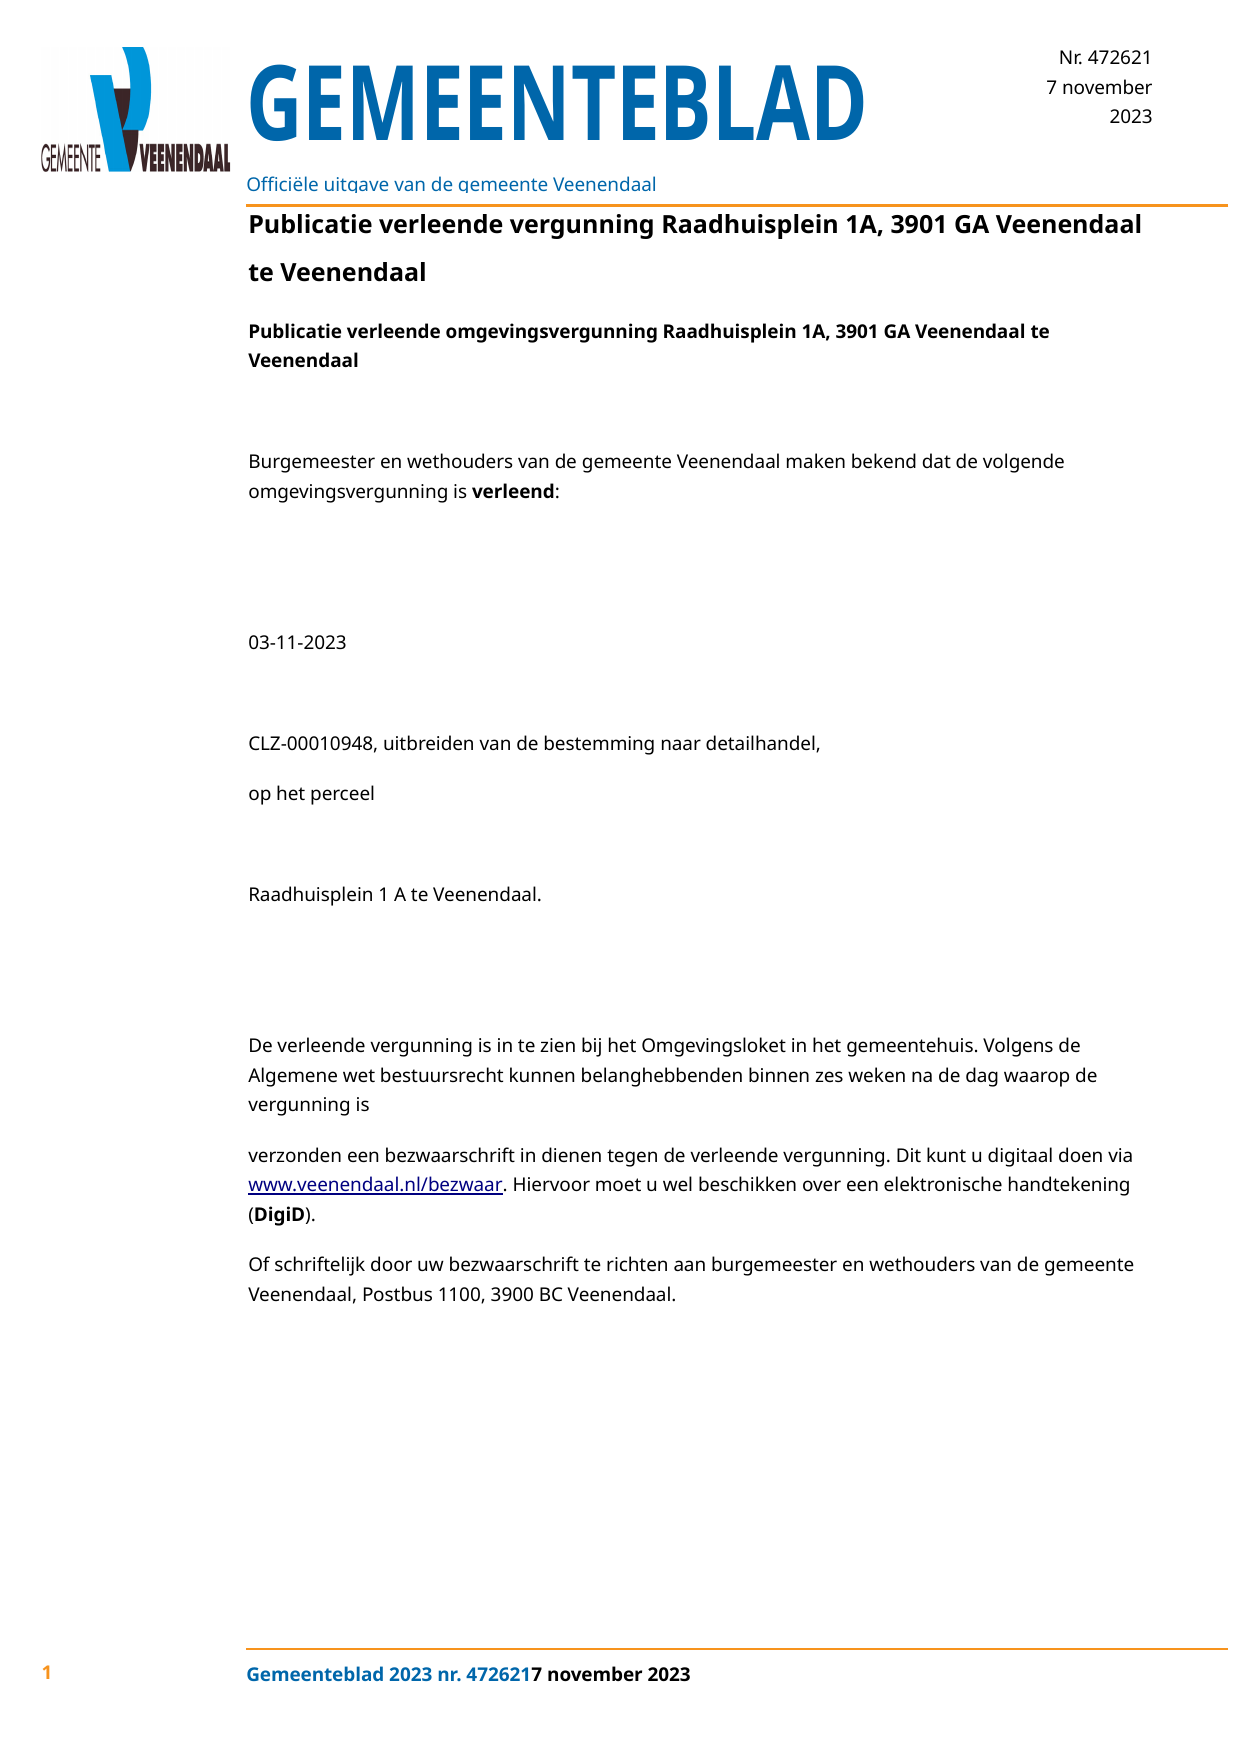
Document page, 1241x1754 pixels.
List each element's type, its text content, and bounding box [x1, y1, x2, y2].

text Publicatie verleende vergunning Raadhuisplein 1A, 3901 GA Veenendaal te Veenendaal [248, 207, 1152, 288]
text Raadhuisplein 1 A te Veenendaal. [248, 881, 1152, 907]
picture [123, 47, 231, 172]
text CLZ-00010948, uitbreiden van de bestemming naar detailhandel, [248, 730, 1152, 756]
text Publicatie verleende omgevingsvergunning Raadhuisplein 1A, 3901 GA Veenendaal te Veenendaal [248, 318, 1152, 373]
text Of schriftelijk door uw bezwaarschrift te richten aan burgemeester en wethouders van de gemeente Veenendaal, Postbus 1100, 3900 BC Veenendaal. [248, 1252, 1152, 1307]
text op het perceel [248, 780, 1152, 806]
text verzonden een bezwaarschrift in dienen tegen de verleende vergunning. Dit kunt u digitaal doen via www.veenendaal.nl/bezwaar. Hiervoor moet u wel beschikken over een elektronische handtekening (DigiD). [248, 1142, 1152, 1227]
text 03-11-2023 [248, 629, 1152, 655]
text De verleende vergunning is in te zien bij het Omgevingsloket in het gemeentehuis. Volgens de Algemene wet bestuursrecht kunnen belanghebbenden binnen zes weken na de dag waarop de vergunning is [248, 1032, 1152, 1117]
text Burgemeester en wethouders van de gemeente Veenendaal maken bekend dat de volgende omgevingsvergunning is verleend: [248, 448, 1152, 504]
picture [41, 47, 130, 172]
